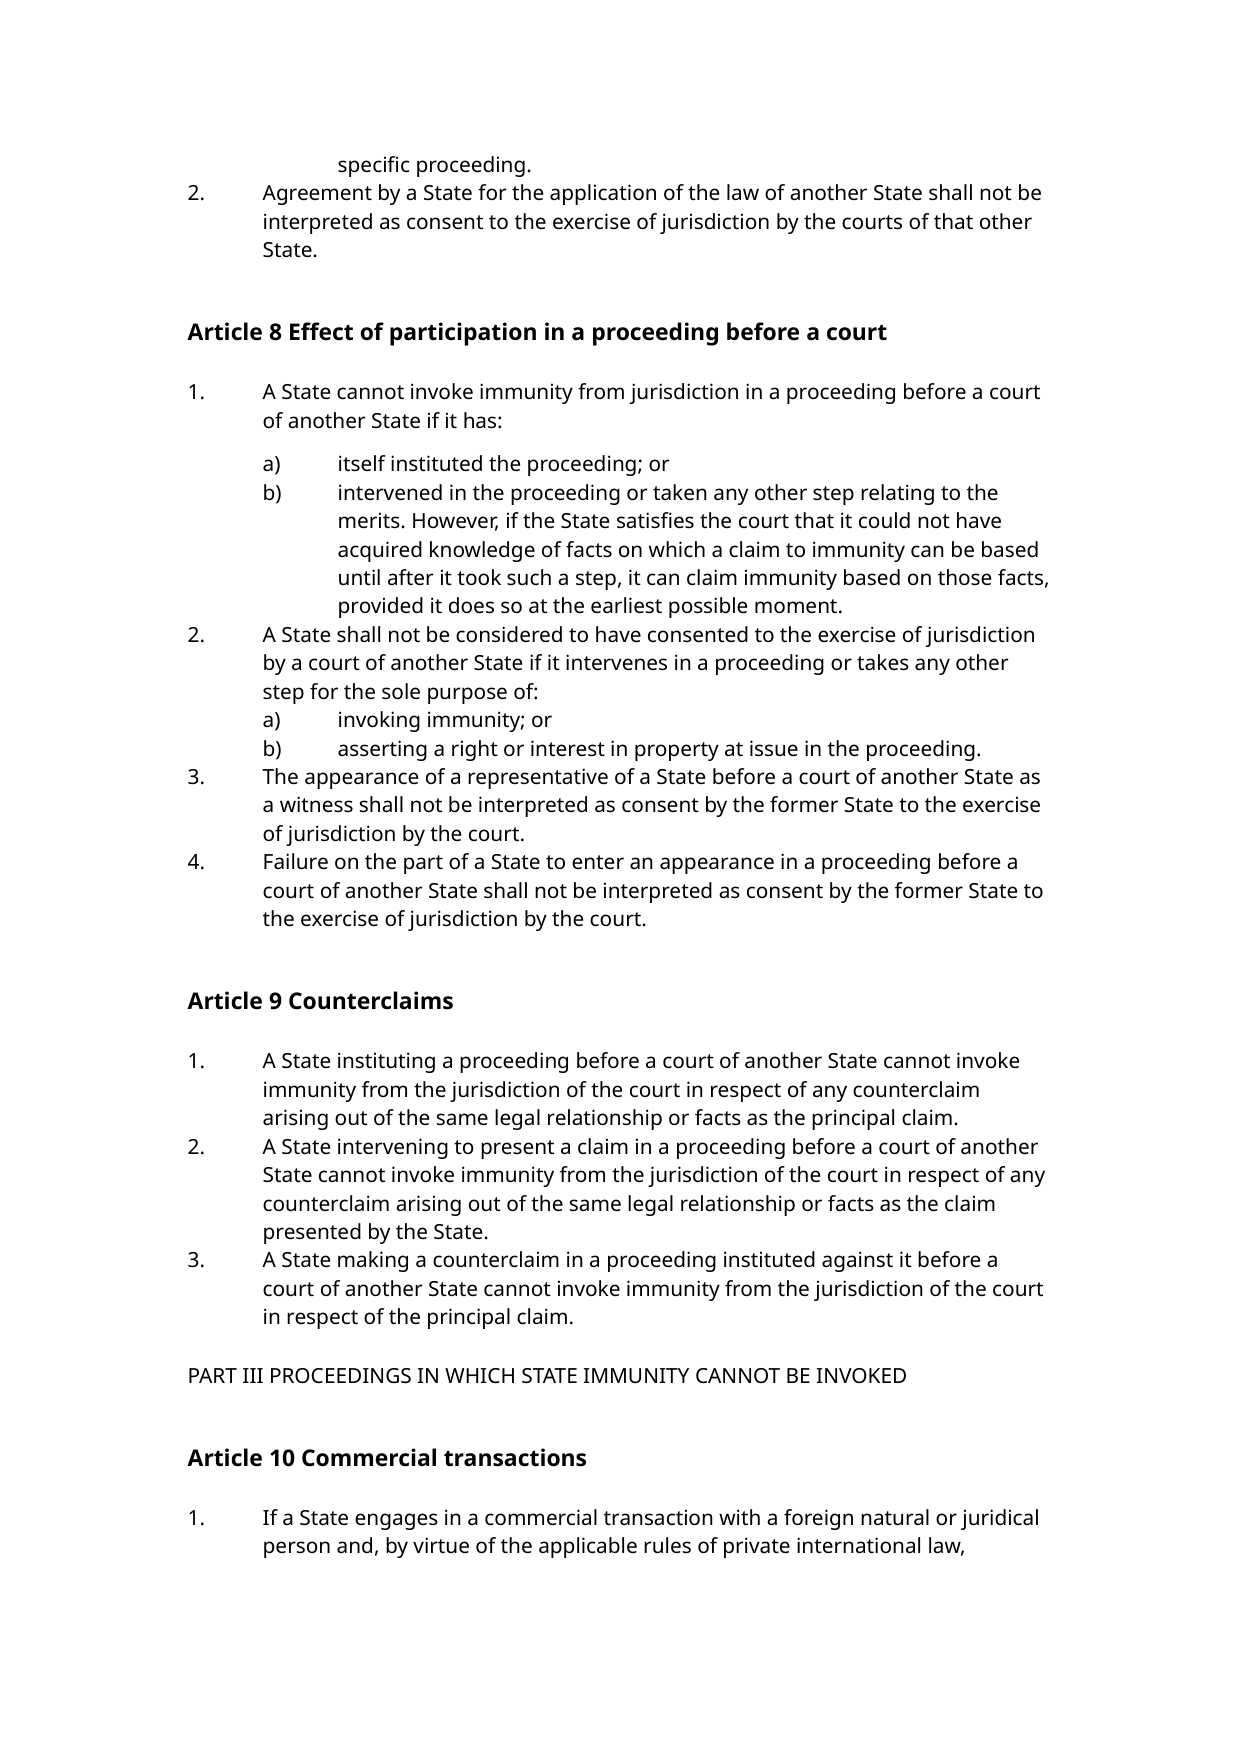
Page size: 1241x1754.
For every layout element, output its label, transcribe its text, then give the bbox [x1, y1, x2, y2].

list Failure on the part of a State to enter an appearance in a proceeding before a court of another State shall not be interpreted as consent by the former State to the exercise of jurisdiction by the court. [187, 847, 1053, 933]
subtitle Article 10 Commercial transactions [187, 1442, 1053, 1473]
list invoking immunity; or [262, 705, 1053, 734]
list A State shall not be considered to have consented to the exercise of jurisdiction by a court of another State if it intervenes in a proceeding or takes any other step for the sole purpose of: [187, 620, 1053, 705]
list A State cannot invoke immunity from jurisdiction in a proceeding before a court of another State if it has: [187, 377, 1053, 434]
list intervened in the proceeding or taken any other step relating to the merits. However, if the State satisfies the court that it could not have acquired knowledge of facts on which a claim to immunity can be based until after it took such a step, it can claim immunity based on those facts, provided it does so at the earliest possible moment. [262, 478, 1053, 620]
list specific proceeding. [262, 150, 1053, 178]
subtitle PART III PROCEEDINGS IN WHICH STATE IMMUNITY CANNOT BE INVOKED [187, 1361, 1053, 1389]
list itself instituted the proceeding; or [262, 449, 1053, 478]
list If a State engages in a commercial transaction with a foreign natural or juridical person and, by virtue of the applicable rules of private international law, [187, 1503, 1053, 1560]
subtitle Article 8 Effect of participation in a proceeding before a court [187, 316, 1053, 347]
list A State making a counterclaim in a proceeding instituted against it before a court of another State cannot invoke immunity from the jurisdiction of the court in respect of the principal claim. [187, 1246, 1053, 1331]
list A State instituting a proceeding before a court of another State cannot invoke immunity from the jurisdiction of the court in respect of any counterclaim arising out of the same legal relationship or facts as the principal claim. [187, 1047, 1053, 1132]
list Agreement by a State for the application of the law of another State shall not be interpreted as consent to the exercise of jurisdiction by the courts of that other State. [187, 178, 1053, 264]
subtitle Article 9 Counterclaims [187, 985, 1053, 1017]
list asserting a right or interest in property at issue in the proceeding. [262, 734, 1053, 762]
list A State intervening to present a claim in a proceeding before a court of another State cannot invoke immunity from the jurisdiction of the court in respect of any counterclaim arising out of the same legal relationship or facts as the claim presented by the State. [187, 1132, 1053, 1246]
list The appearance of a representative of a State before a court of another State as a witness shall not be interpreted as consent by the former State to the exercise of jurisdiction by the court. [187, 762, 1053, 847]
